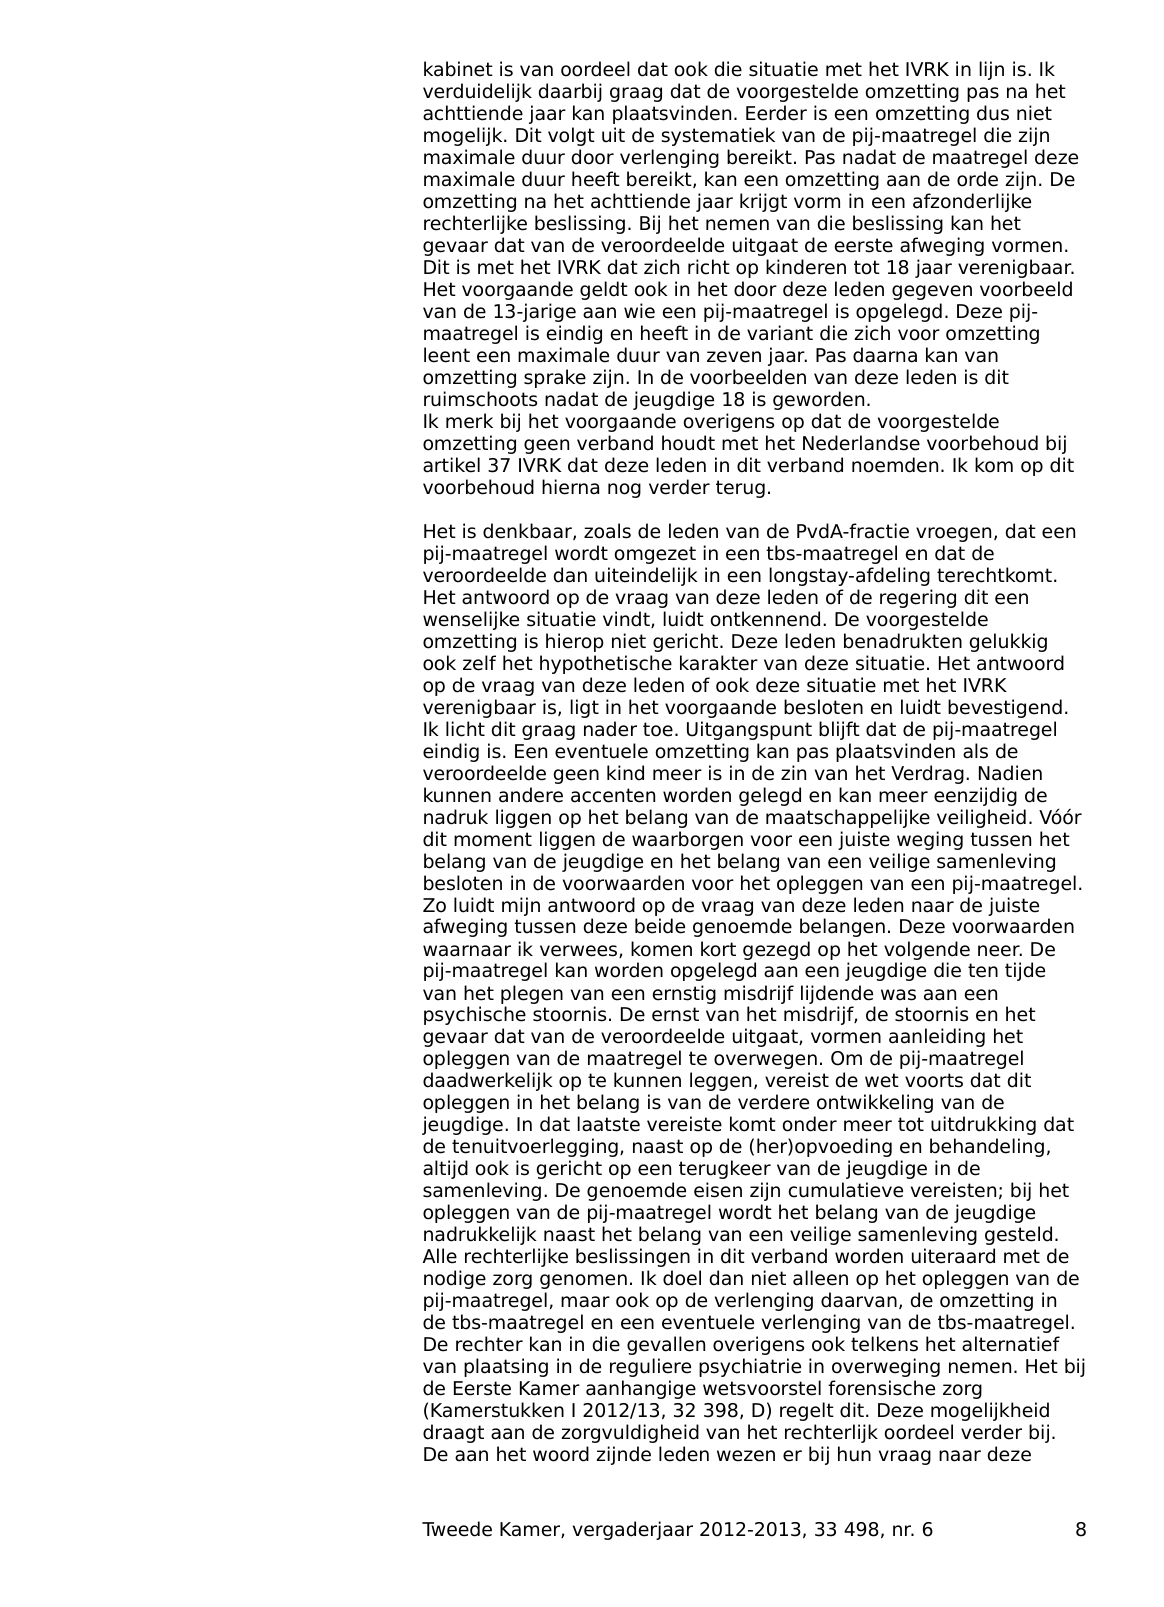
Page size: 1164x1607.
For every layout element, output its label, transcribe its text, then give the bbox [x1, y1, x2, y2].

text Het is denkbaar, zoals de leden van de PvdA-fractie vroegen, dat een pij-maatregel wordt omgezet in een tbs-maatregel en dat de veroordeelde dan uiteindelijk in een longstay-afdeling terechtkomt. Het antwoord op de vraag van deze leden of de regering dit een wenselijke situatie vindt, luidt ontkennend. De voorgestelde omzetting is hierop niet gericht. Deze leden benadrukten gelukkig ook zelf het hypothetische karakter van deze situatie. Het antwoord op de vraag van deze leden of ook deze situatie met het IVRK verenigbaar is, ligt in het voorgaande besloten en luidt bevestigend. Ik licht dit graag nader toe. Uitgangspunt blijft dat de pij-maatregel eindig is. Een eventuele omzetting kan pas plaatsvinden als de veroordeelde geen kind meer is in de zin van het Verdrag. Nadien kunnen andere accenten worden gelegd en kan meer eenzijdig de nadruk liggen op het belang van de maatschappelijke veiligheid. Vóór dit moment liggen de waarborgen voor een juiste weging tussen het belang van de jeugdige en het belang van een veilige samenleving besloten in de voorwaarden voor het opleggen van een pij-maatregel. Zo luidt mijn antwoord op de vraag van deze leden naar de juiste afweging tussen deze beide genoemde belangen. Deze voorwaarden waarnaar ik verwees, komen kort gezegd op het volgende neer. De pij-maatregel kan worden opgelegd aan een jeugdige die ten tijde van het plegen van een ernstig misdrijf lijdende was aan een psychische stoornis. De ernst van het misdrijf, de stoornis en het gevaar dat van de veroordeelde uitgaat, vormen aanleiding het opleggen van de maatregel te overwegen. Om de pij-maatregel daadwerkelijk op te kunnen leggen, vereist de wet voorts dat dit opleggen in het belang is van de verdere ontwikkeling van de jeugdige. In dat laatste vereiste komt onder meer tot uitdrukking dat de tenuitvoerlegging, naast op de (her)opvoeding en behandeling, altijd ook is gericht op een terugkeer van de jeugdige in de samenleving. De genoemde eisen zijn cumulatieve vereisten; bij het opleggen van de pij-maatregel wordt het belang van de jeugdige nadrukkelijk naast het belang van een veilige samenleving gesteld. Alle rechterlijke beslissingen in dit verband worden uiteraard met de nodige zorg genomen. Ik doel dan niet alleen op het opleggen van de pij-maatregel, maar ook op de verlenging daarvan, de omzetting in de tbs-maatregel en een eventuele verlenging van de tbs-maatregel. De rechter kan in die gevallen overigens ook telkens het alternatief van plaatsing in de reguliere psychiatrie in overweging nemen. Het bij de Eerste Kamer aanhangige wetsvoorstel forensische zorg (Kamerstukken I 2012/13, 32 398, D) regelt dit. Deze mogelijkheid draagt aan de zorgvuldigheid van het rechterlijk oordeel verder bij. De aan het woord zijnde leden wezen er bij hun vraag naar deze [422, 521, 1087, 1466]
text Ik merk bij het voorgaande overigens op dat de voorgestelde omzetting geen verband houdt met het Nederlandse voorbehoud bij artikel 37 IVRK dat deze leden in dit verband noemden. Ik kom op dit voorbehoud hierna nog verder terug. [422, 411, 1087, 499]
text kabinet is van oordeel dat ook die situatie met het IVRK in lijn is. Ik verduidelijk daarbij graag dat de voorgestelde omzetting pas na het achttiende jaar kan plaatsvinden. Eerder is een omzetting dus niet mogelijk. Dit volgt uit de systematiek van de pij-maatregel die zijn maximale duur door verlenging bereikt. Pas nadat de maatregel deze maximale duur heeft bereikt, kan een omzetting aan de orde zijn. De omzetting na het achttiende jaar krijgt vorm in een afzonderlijke rechterlijke beslissing. Bij het nemen van die beslissing kan het gevaar dat van de veroordeelde uitgaat de eerste afweging vormen. Dit is met het IVRK dat zich richt op kinderen tot 18 jaar verenigbaar. Het voorgaande geldt ook in het door deze leden gegeven voorbeeld van de 13-jarige aan wie een pij-maatregel is opgelegd. Deze pij-maatregel is eindig en heeft in de variant die zich voor omzetting leent een maximale duur van zeven jaar. Pas daarna kan van omzetting sprake zijn. In de voorbeelden van deze leden is dit ruimschoots nadat de jeugdige 18 is geworden. [422, 59, 1087, 411]
